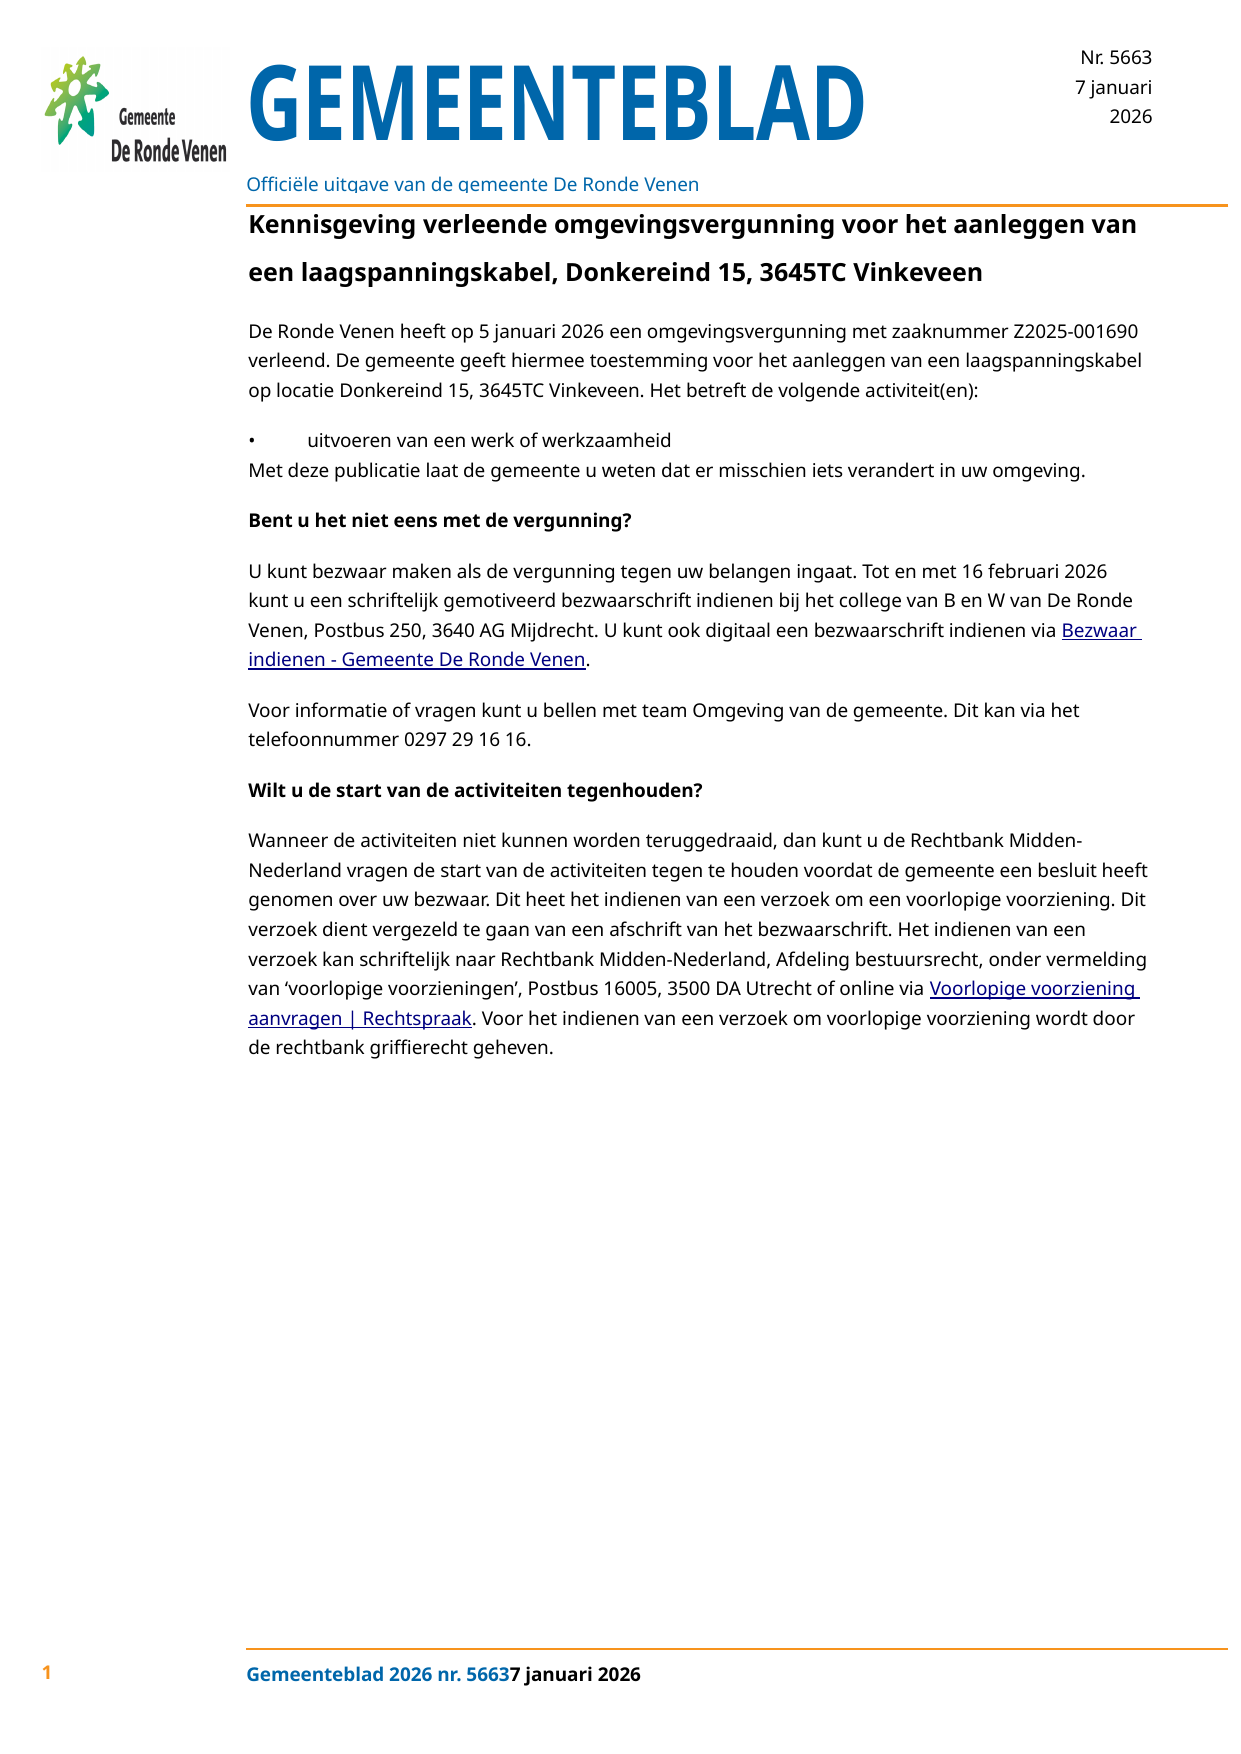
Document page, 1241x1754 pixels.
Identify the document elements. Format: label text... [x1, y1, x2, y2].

picture [41, 47, 231, 172]
text Wilt u de start van de activiteiten tegenhouden? [248, 777, 1152, 803]
text Kennisgeving verleende omgevingsvergunning voor het aanleggen van een laagspanningskabel, Donkereind 15, 3645TC Vinkeveen [248, 207, 1152, 288]
text Voor informatie of vragen kunt u bellen met team Omgeving van de gemeente. Dit kan via het telefoonnummer 0297 29 16 16. [248, 697, 1152, 752]
text U kunt bezwaar maken als de vergunning tegen uw belangen ingaat. Tot en met 16 februari 2026 kunt u een schriftelijk gemotiveerd bezwaarschrift indienen bij het college van B en W van De Ronde Venen, Postbus 250, 3640 AG Mijdrecht. U kunt ook digitaal een bezwaarschrift indienen via Bezwaar indienen - Gemeente De Ronde Venen. [248, 558, 1152, 672]
text Met deze publicatie laat de gemeente u weten dat er misschien iets verandert in uw omgeving. [248, 457, 1152, 483]
list uitvoeren van een werk of werkzaamheid [248, 427, 1152, 453]
text De Ronde Venen heeft op 5 januari 2026 een omgevingsvergunning met zaaknummer Z2025-001690 verleend. De gemeente geeft hiermee toestemming voor het aanleggen van een laagspanningskabel op locatie Donkereind 15, 3645TC Vinkeveen. Het betreft de volgende activiteit(en): [248, 318, 1152, 403]
text Wanneer de activiteiten niet kunnen worden teruggedraaid, dan kunt u de Rechtbank Midden-Nederland vragen de start van de activiteiten tegen te houden voordat de gemeente een besluit heeft genomen over uw bezwaar. Dit heet het indienen van een verzoek om een voorlopige voorziening. Dit verzoek dient vergezeld te gaan van een afschrift van het bezwaarschrift. Het indienen van een verzoek kan schriftelijk naar Rechtbank Midden-Nederland, Afdeling bestuursrecht, onder vermelding van ‘voorlopige voorzieningen’, Postbus 16005, 3500 DA Utrecht of online via Voorlopige voorziening aanvragen | Rechtspraak. Voor het indienen van een verzoek om voorlopige voorziening wordt door de rechtbank griffierecht geheven. [248, 827, 1152, 1060]
text Bent u het niet eens met de vergunning? [248, 507, 1152, 533]
